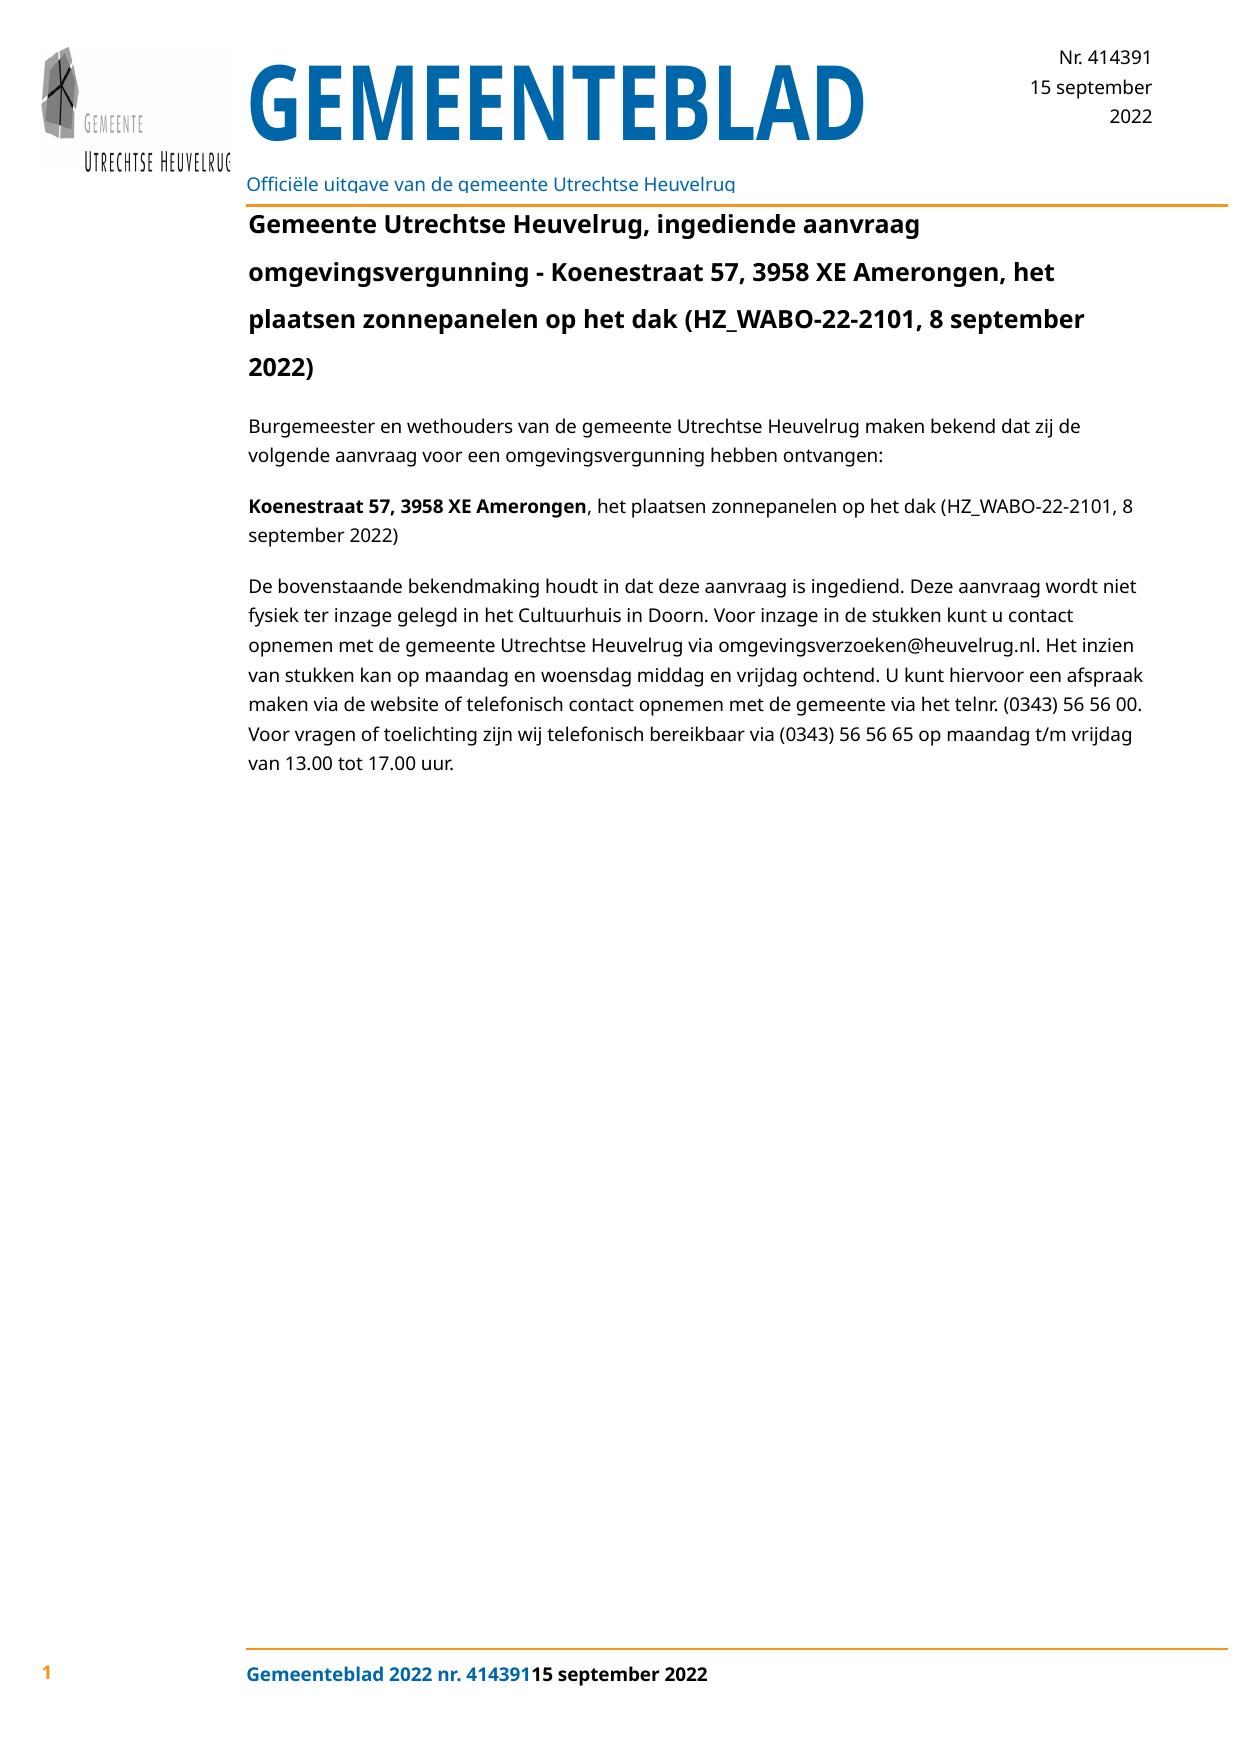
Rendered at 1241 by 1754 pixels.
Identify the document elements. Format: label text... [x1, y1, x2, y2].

text De bovenstaande bekendmaking houdt in dat deze aanvraag is ingediend. Deze aanvraag wordt niet fysiek ter inzage gelegd in het Cultuurhuis in Doorn. Voor inzage in de stukken kunt u contact opnemen met de gemeente Utrechtse Heuvelrug via omgevingsverzoeken@heuvelrug.nl. Het inzien van stukken kan op maandag en woensdag middag en vrijdag ochtend. U kunt hiervoor een afspraak maken via de website of telefonisch contact opnemen met de gemeente via het telnr. (0343) 56 56 00. Voor vragen of toelichting zijn wij telefonisch bereikbaar via (0343) 56 56 65 op maandag t/m vrijdag van 13.00 tot 17.00 uur. [248, 573, 1152, 776]
picture [41, 47, 231, 172]
text Burgemeester en wethouders van de gemeente Utrechtse Heuvelrug maken bekend dat zij de volgende aanvraag voor een omgevingsvergunning hebben ontvangen: [248, 413, 1152, 468]
text Gemeente Utrechtse Heuvelrug, ingediende aanvraag omgevingsvergunning - Koenestraat 57, 3958 XE Amerongen, het plaatsen zonnepanelen op het dak (HZ_WABO-22-2101, 8 september 2022) [248, 207, 1152, 384]
text Koenestraat 57, 3958 XE Amerongen, het plaatsen zonnepanelen op het dak (HZ_WABO-22-2101, 8 september 2022) [248, 493, 1152, 548]
